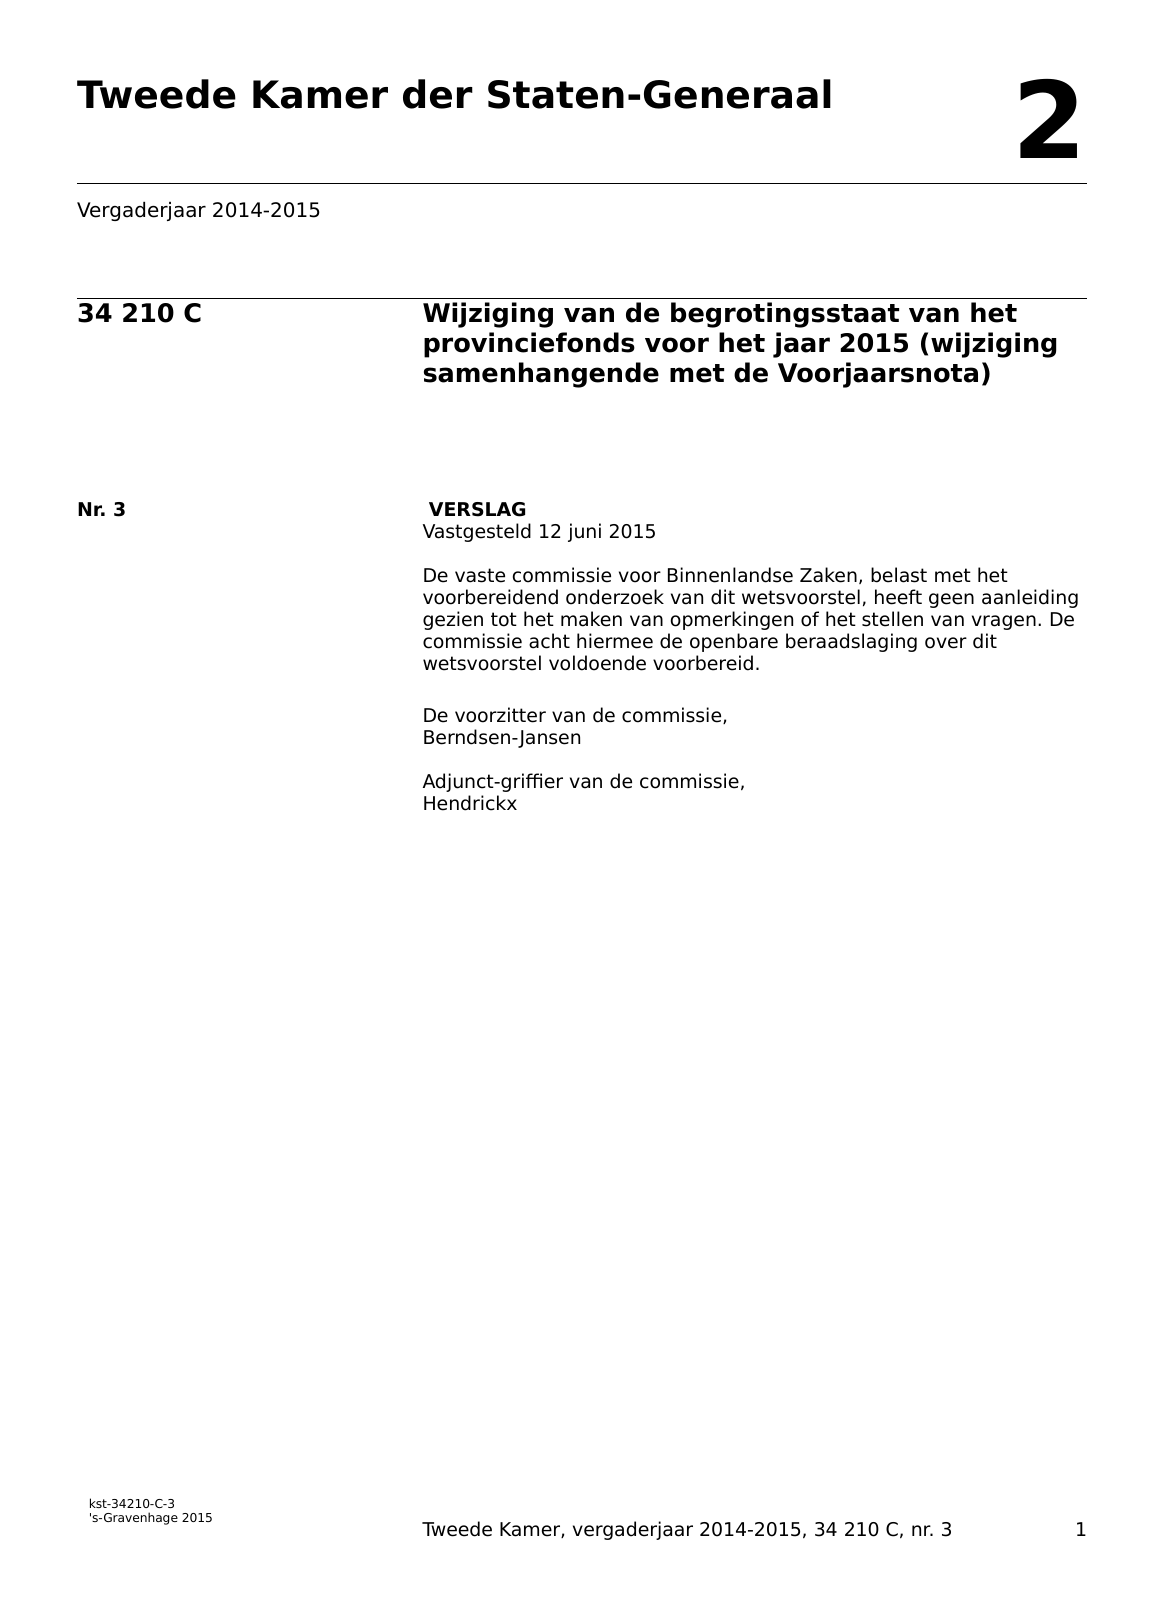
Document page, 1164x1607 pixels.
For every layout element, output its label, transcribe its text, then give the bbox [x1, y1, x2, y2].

subtitle Nr. 3 VERSLAG [77, 499, 1087, 521]
text 's-Gravenhage 2015 [88, 1511, 323, 1525]
subtitle 34 210 C Wijziging van de begrotingsstaat van het provinciefonds voor het jaar 2015 (wijziging samenhangende met de Voorjaarsnota) [77, 299, 1087, 388]
text Adjunct-griffier van de commissie, Hendrickx [422, 771, 1087, 815]
table_cell Vergaderjaar 2014-2015 [77, 184, 1087, 298]
text De vaste commissie voor Binnenlandse Zaken, belast met het voorbereidend onderzoek van dit wetsvoorstel, heeft geen aanleiding gezien tot het maken van opmerkingen of het stellen van vragen. De commissie acht hiermee de openbare beraadslaging over dit wetsvoorstel voldoende voorbereid. [422, 565, 1087, 675]
text De voorzitter van de commissie, Berndsen-Jansen [422, 705, 1087, 749]
text kst-34210-C-3 [88, 1497, 323, 1511]
text Vastgesteld 12 juni 2015 [422, 521, 1087, 543]
table_header Tweede Kamer der Staten-Generaal [77, 59, 886, 183]
table_header 2 [886, 59, 1087, 183]
